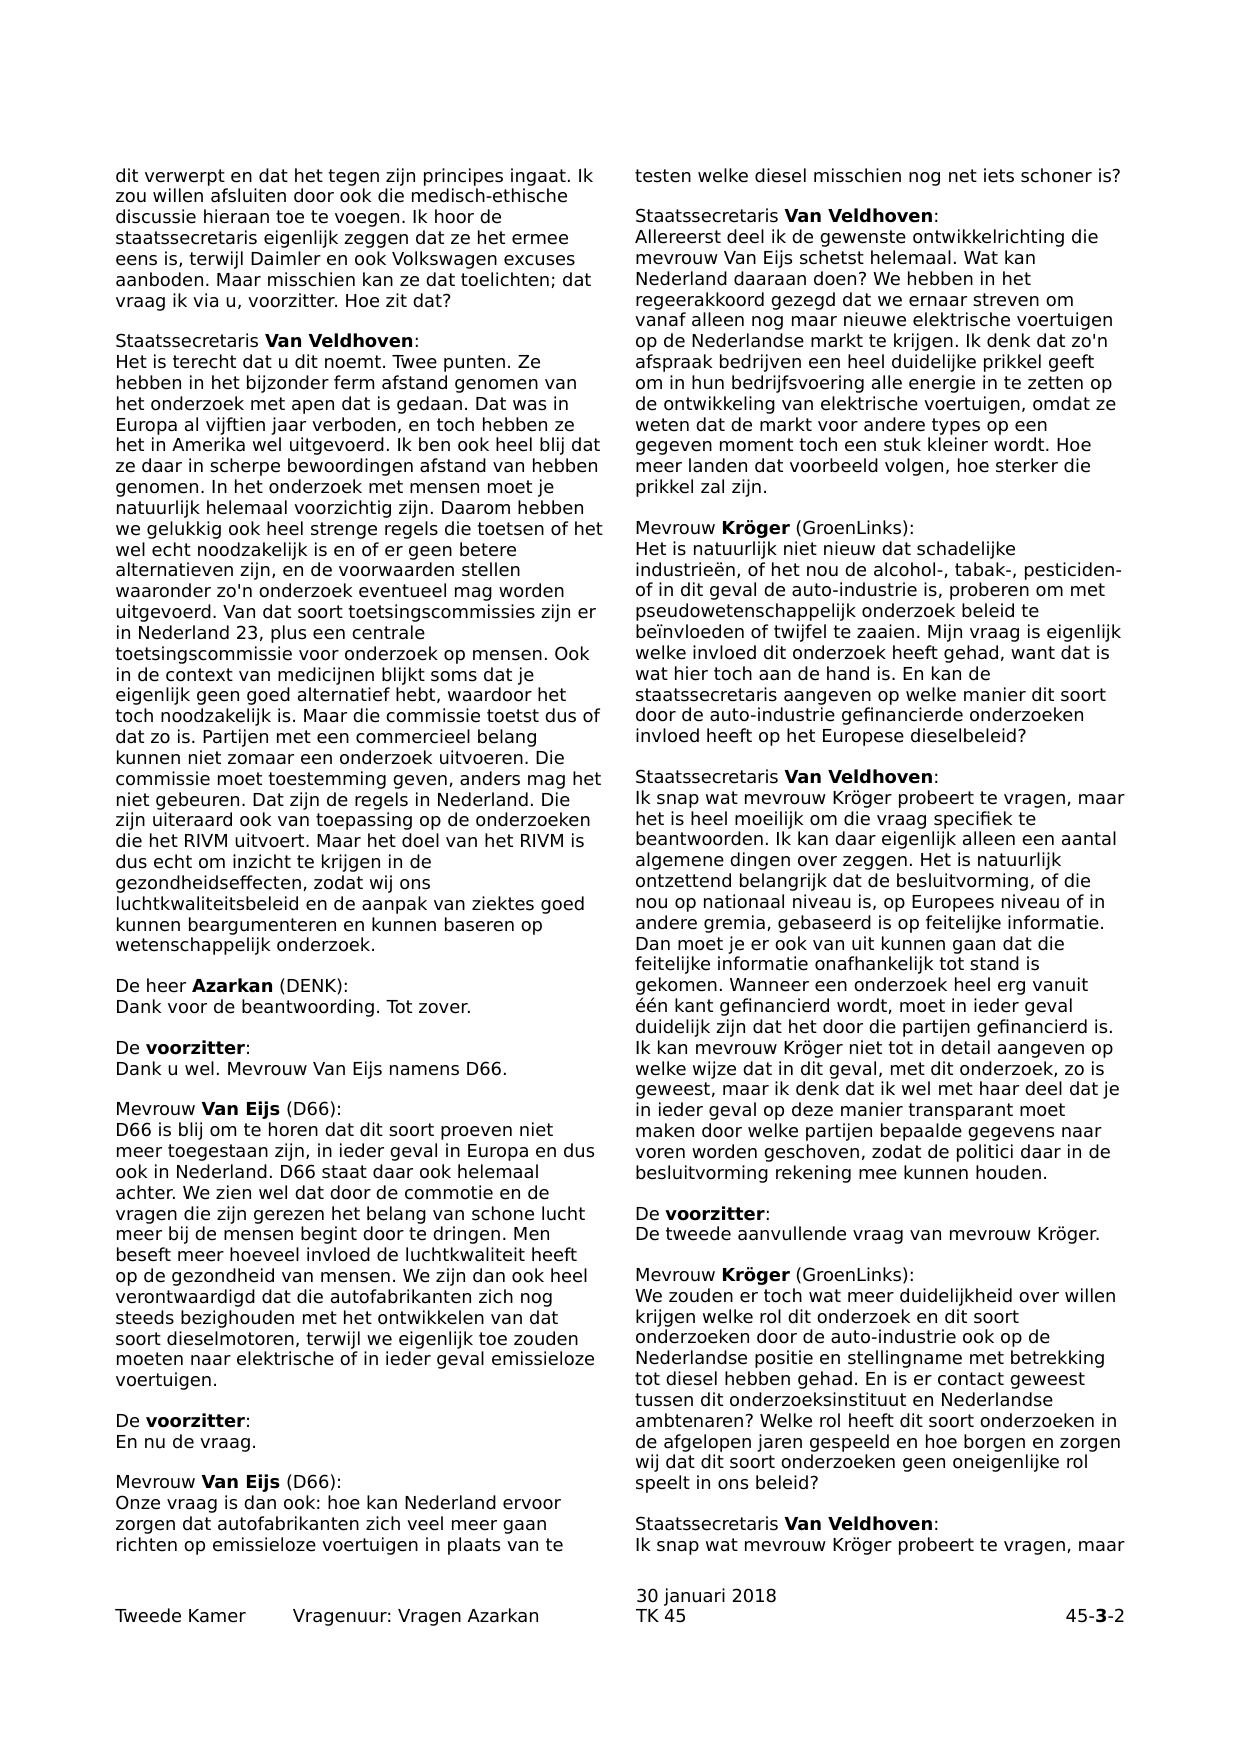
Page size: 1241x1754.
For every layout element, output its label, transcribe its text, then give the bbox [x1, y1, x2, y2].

text De tweede aanvullende vraag van mevrouw Kröger. [635, 1224, 1125, 1245]
text De voorzitter: [115, 1038, 605, 1058]
text Staatssecretaris Van Veldhoven: [635, 206, 1125, 227]
text Mevrouw Kröger (GroenLinks): [635, 1265, 1125, 1286]
text Mevrouw Van Eijs (D66): [115, 1472, 605, 1493]
text En nu de vraag. [115, 1431, 605, 1452]
text testen welke diesel misschien nog net iets schoner is? [635, 165, 1125, 186]
text Staatssecretaris Van Veldhoven: [635, 767, 1125, 787]
text dit verwerpt en dat het tegen zijn principes ingaat. Ik zou willen afsluiten door ook die medisch-ethische discussie hieraan toe te voegen. Ik hoor de staatssecretaris eigenlijk zeggen dat ze het ermee eens is, terwijl Daimler en ook Volkswagen excuses aanboden. Maar misschien kan ze dat toelichten; dat vraag ik via u, voorzitter. Hoe zit dat? [115, 165, 605, 311]
text D66 is blij om te horen dat dit soort proeven niet meer toegestaan zijn, in ieder geval in Europa en dus ook in Nederland. D66 staat daar ook helemaal achter. We zien wel dat door de commotie en de vragen die zijn gerezen het belang van schone lucht meer bij de mensen begint door te dringen. Men beseft meer hoeveel invloed de luchtkwaliteit heeft op de gezondheid van mensen. We zijn dan ook heel verontwaardigd dat die autofabrikanten zich nog steeds bezighouden met het ontwikkelen van dat soort dieselmotoren, terwijl we eigenlijk toe zouden moeten naar elektrische of in ieder geval emissieloze voertuigen. [115, 1120, 605, 1391]
text Het is terecht dat u dit noemt. Twee punten. Ze hebben in het bijzonder ferm afstand genomen van het onderzoek met apen dat is gedaan. Dat was in Europa al vijftien jaar verboden, en toch hebben ze het in Amerika wel uitgevoerd. Ik ben ook heel blij dat ze daar in scherpe bewoordingen afstand van hebben genomen. In het onderzoek met mensen moet je natuurlijk helemaal voorzichtig zijn. Daarom hebben we gelukkig ook heel strenge regels die toetsen of het wel echt noodzakelijk is en of er geen betere alternatieven zijn, en de voorwaarden stellen waaronder zo'n onderzoek eventueel mag worden uitgevoerd. Van dat soort toetsingscommissies zijn er in Nederland 23, plus een centrale toetsingscommissie voor onderzoek op mensen. Ook in de context van medicijnen blijkt soms dat je eigenlijk geen goed alternatief hebt, waardoor het toch noodzakelijk is. Maar die commissie toetst dus of dat zo is. Partijen met een commercieel belang kunnen niet zomaar een onderzoek uitvoeren. Die commissie moet toestemming geven, anders mag het niet gebeuren. Dat zijn de regels in Nederland. Die zijn uiteraard ook van toepassing op de onderzoeken die het RIVM uitvoert. Maar het doel van het RIVM is dus echt om inzicht te krijgen in de gezondheidseffecten, zodat wij ons luchtkwaliteitsbeleid en de aanpak van ziektes goed kunnen beargumenteren en kunnen baseren op wetenschappelijk onderzoek. [115, 352, 605, 956]
text Staatssecretaris Van Veldhoven: [635, 1514, 1125, 1535]
text De voorzitter: [115, 1411, 605, 1431]
text Staatssecretaris Van Veldhoven: [115, 331, 605, 352]
text Mevrouw Van Eijs (D66): [115, 1099, 605, 1120]
text Ik snap wat mevrouw Kröger probeert te vragen, maar het is heel moeilijk om die vraag specifiek te beantwoorden. Ik kan daar eigenlijk alleen een aantal algemene dingen over zeggen. Het is natuurlijk ontzettend belangrijk dat de besluitvorming, of die nou op nationaal niveau is, op Europees niveau of in andere gremia, gebaseerd is op feitelijke informatie. Dan moet je er ook van uit kunnen gaan dat die feitelijke informatie onafhankelijk tot stand is gekomen. Wanneer een onderzoek heel erg vanuit één kant gefinancierd wordt, moet in ieder geval duidelijk zijn dat het door die partijen gefinancierd is. Ik kan mevrouw Kröger niet tot in detail aangeven op welke wijze dat in dit geval, met dit onderzoek, zo is geweest, maar ik denk dat ik wel met haar deel dat je in ieder geval op deze manier transparant moet maken door welke partijen bepaalde gegevens naar voren worden geschoven, zodat de politici daar in de besluitvorming rekening mee kunnen houden. [635, 787, 1125, 1183]
text Dank voor de beantwoording. Tot zover. [115, 997, 605, 1018]
text Dank u wel. Mevrouw Van Eijs namens D66. [115, 1058, 605, 1079]
text We zouden er toch wat meer duidelijkheid over willen krijgen welke rol dit onderzoek en dit soort onderzoeken door de auto-industrie ook op de Nederlandse positie en stellingname met betrekking tot diesel hebben gehad. En is er contact geweest tussen dit onderzoeksinstituut en Nederlandse ambtenaren? Welke rol heeft dit soort onderzoeken in de afgelopen jaren gespeeld en hoe borgen en zorgen wij dat dit soort onderzoeken geen oneigenlijke rol speelt in ons beleid? [635, 1286, 1125, 1494]
text Ik snap wat mevrouw Kröger probeert te vragen, maar [635, 1535, 1125, 1556]
text Onze vraag is dan ook: hoe kan Nederland ervoor zorgen dat autofabrikanten zich veel meer gaan richten op emissieloze voertuigen in plaats van te [115, 1493, 605, 1556]
text Allereerst deel ik de gewenste ontwikkelrichting die mevrouw Van Eijs schetst helemaal. Wat kan Nederland daaraan doen? We hebben in het regeerakkoord gezegd dat we ernaar streven om vanaf alleen nog maar nieuwe elektrische voertuigen op de Nederlandse markt te krijgen. Ik denk dat zo'n afspraak bedrijven een heel duidelijke prikkel geeft om in hun bedrijfsvoering alle energie in te zetten op de ontwikkeling van elektrische voertuigen, omdat ze weten dat de markt voor andere types op een gegeven moment toch een stuk kleiner wordt. Hoe meer landen dat voorbeeld volgen, hoe sterker die prikkel zal zijn. [635, 227, 1125, 498]
text De voorzitter: [635, 1203, 1125, 1224]
text Mevrouw Kröger (GroenLinks): [635, 518, 1125, 538]
text De heer Azarkan (DENK): [115, 976, 605, 997]
text Het is natuurlijk niet nieuw dat schadelijke industrieën, of het nou de alcohol-, tabak-, pesticiden- of in dit geval de auto-industrie is, proberen om met pseudowetenschappelijk onderzoek beleid te beïnvloeden of twijfel te zaaien. Mijn vraag is eigenlijk welke invloed dit onderzoek heeft gehad, want dat is wat hier toch aan de hand is. En kan de staatssecretaris aangeven op welke manier dit soort door de auto-industrie gefinancierde onderzoeken invloed heeft op het Europese dieselbeleid? [635, 538, 1125, 747]
